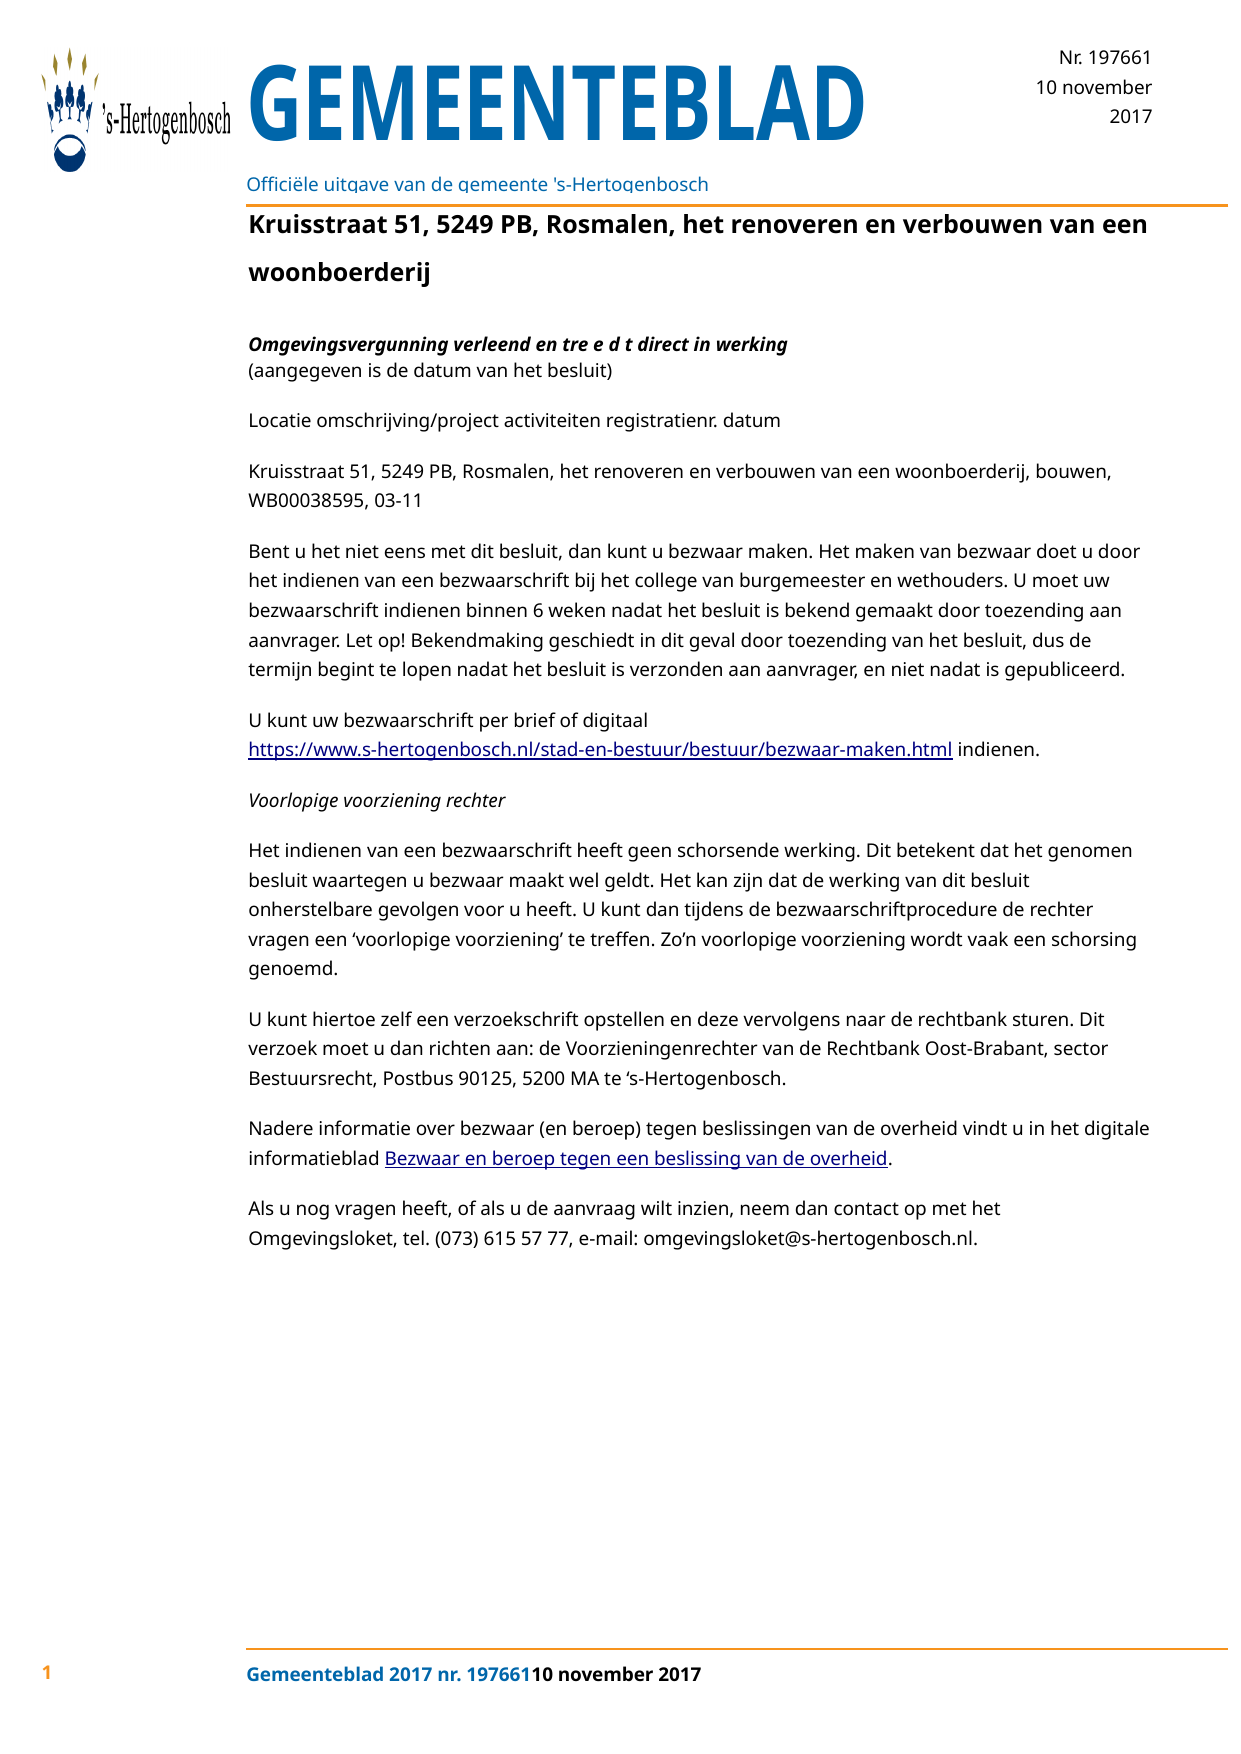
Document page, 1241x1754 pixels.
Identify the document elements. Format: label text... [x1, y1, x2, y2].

text Locatie omschrijving/project activiteiten registratienr. datum [248, 408, 1152, 433]
text Het indienen van een bezwaarschrift heeft geen schorsende werking. Dit betekent dat het genomen besluit waartegen u bezwaar maakt wel geldt. Het kan zijn dat de werking van dit besluit onherstelbare gevolgen voor u heeft. U kunt dan tijdens de bezwaarschriftprocedure de rechter vragen een ‘voorlopige voorziening’ te treffen. Zo’n voorlopige voorziening wordt vaak een schorsing genoemd. [248, 837, 1152, 981]
text Voorlopige voorziening rechter [248, 787, 1152, 812]
text Kruisstraat 51, 5249 PB, Rosmalen, het renoveren en verbouwen van een woonboerderij, bouwen, WB00038595, 03-11 [248, 458, 1152, 513]
text Als u nog vragen heeft, of als u de aanvraag wilt inzien, neem dan contact op met het Omgevingsloket, tel. (073) 615 57 77, e-mail: omgevingsloket@s-hertogenbosch.nl. [248, 1196, 1152, 1251]
text Nadere informatie over bezwaar (en beroep) tegen beslissingen van de overheid vindt u in het digitale informatieblad Bezwaar en beroep tegen een beslissing van de overheid. [248, 1116, 1152, 1171]
picture [41, 47, 231, 172]
text Kruisstraat 51, 5249 PB, Rosmalen, het renoveren en verbouwen van een woonboerderij [248, 207, 1152, 288]
text Omgevingsvergunning verleend en tre e d t direct in werking [248, 331, 1152, 357]
text U kunt hiertoe zelf een verzoekschrift opstellen en deze vervolgens naar de rechtbank sturen. Dit verzoek moet u dan richten aan: de Voorzieningenrechter van de Rechtbank Oost-Brabant, sector Bestuursrecht, Postbus 90125, 5200 MA te ‘s-Hertogenbosch. [248, 1006, 1152, 1091]
text U kunt uw bezwaarschrift per brief of digitaal https://www.s-hertogenbosch.nl/stad-en-bestuur/bestuur/bezwaar-maken.html indienen. [248, 707, 1152, 762]
text Bent u het niet eens met dit besluit, dan kunt u bezwaar maken. Het maken van bezwaar doet u door het indienen van een bezwaarschrift bij het college van burgemeester en wethouders. U moet uw bezwaarschrift indienen binnen 6 weken nadat het besluit is bekend gemaakt door toezending aan aanvrager. Let op! Bekendmaking geschiedt in dit geval door toezending van het besluit, dus de termijn begint te lopen nadat het besluit is verzonden aan aanvrager, en niet nadat is gepubliceerd. [248, 538, 1152, 682]
text (aangegeven is de datum van het besluit) [248, 357, 1152, 383]
